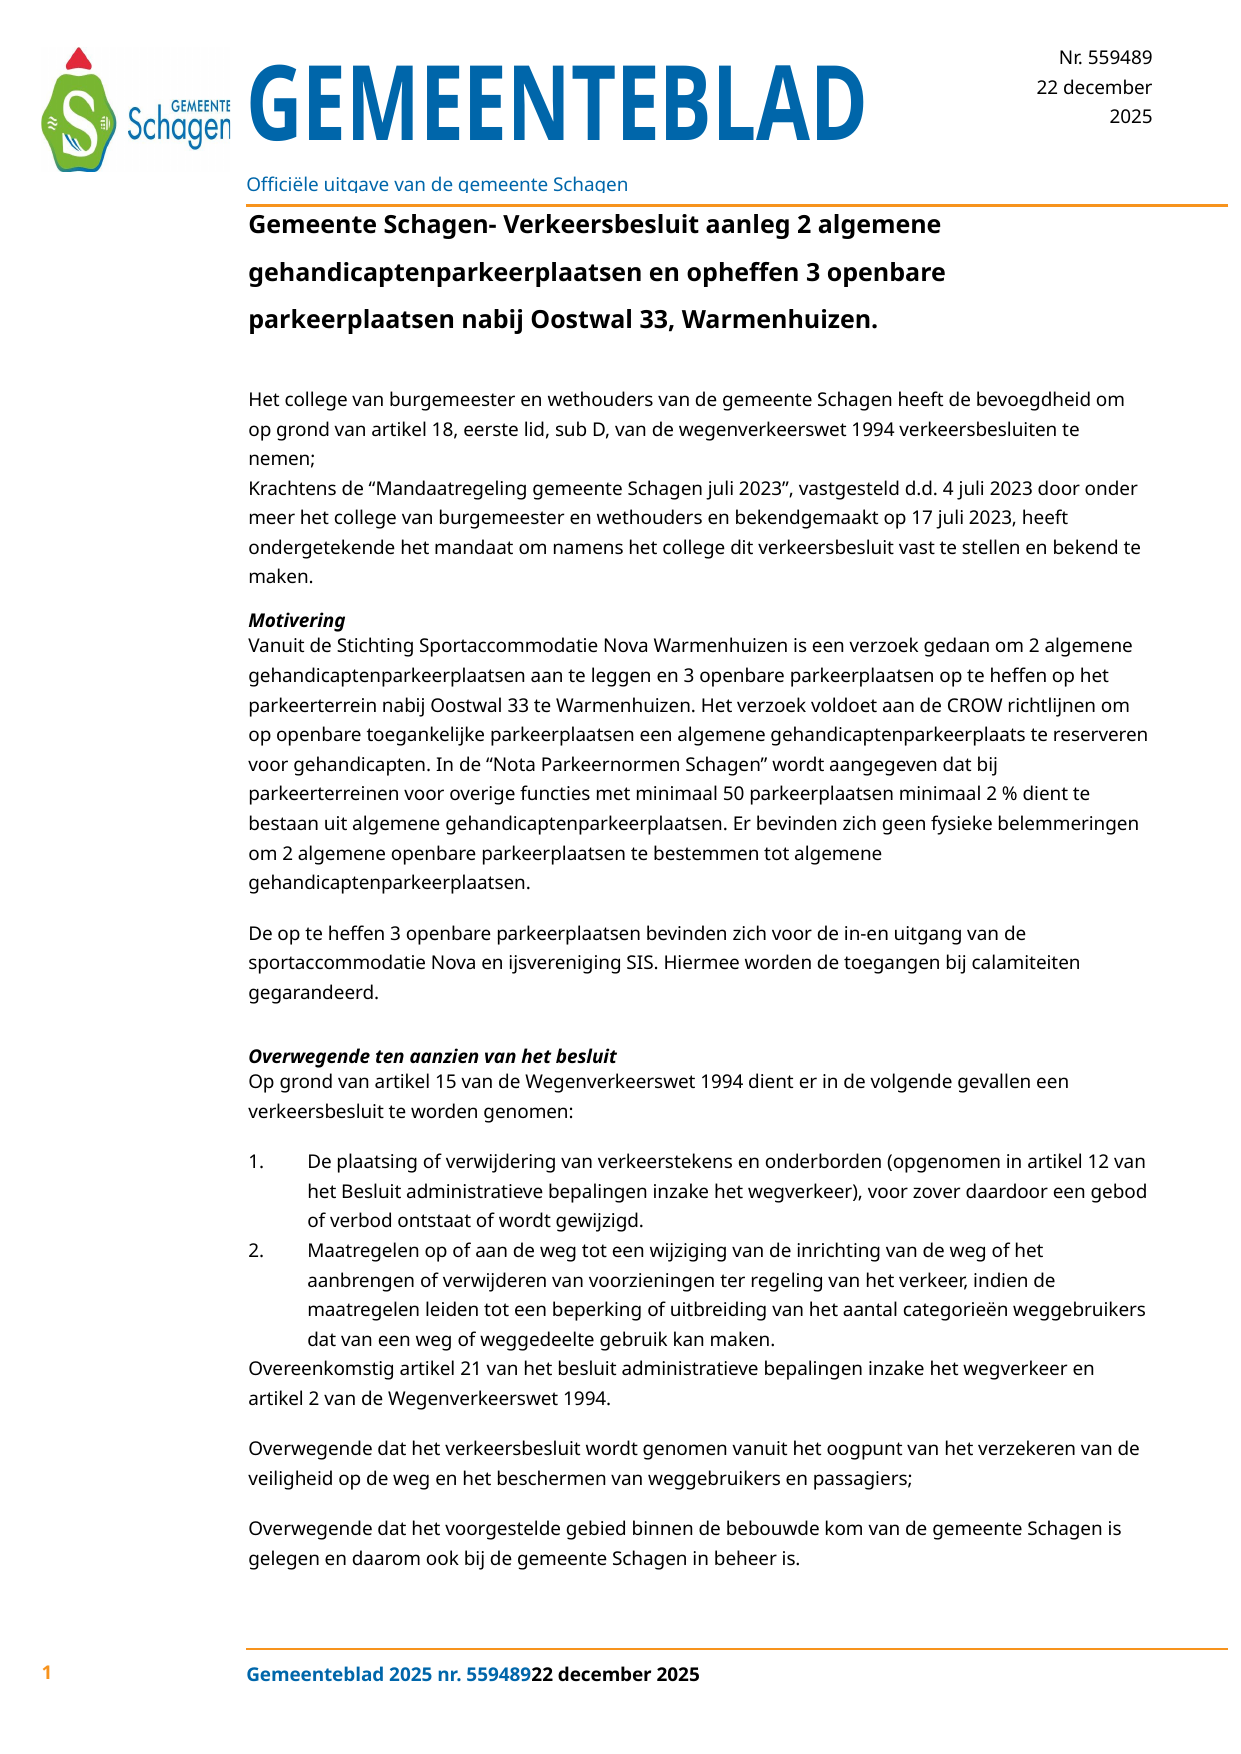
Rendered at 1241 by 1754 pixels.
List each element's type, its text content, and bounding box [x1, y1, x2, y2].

text Op grond van artikel 15 van de Wegenverkeerswet 1994 dient er in de volgende gevallen een verkeersbesluit te worden genomen: [248, 1068, 1152, 1124]
text Overwegende dat het verkeersbesluit wordt genomen vanuit het oogpunt van het verzekeren van de veiligheid op de weg en het beschermen van weggebruikers en passagiers; [248, 1436, 1152, 1491]
list De plaatsing of verwijdering van verkeerstekens en onderborden (opgenomen in artikel 12 van het Besluit administratieve bepalingen inzake het wegverkeer), voor zover daardoor een gebod of verbod ontstaat of wordt gewijzigd. [248, 1148, 1152, 1233]
picture [41, 47, 231, 172]
text Het college van burgemeester en wethouders van de gemeente Schagen heeft de bevoegdheid om op grond van artikel 18, eerste lid, sub D, van de wegenverkeerswet 1994 verkeersbesluiten te nemen; [248, 386, 1152, 471]
text Krachtens de “Mandaatregeling gemeente Schagen juli 2023”, vastgesteld d.d. 4 juli 2023 door onder meer het college van burgemeester en wethouders en bekendgemaakt op 17 juli 2023, heeft ondergetekende het mandaat om namens het college dit verkeersbesluit vast te stellen en bekend te maken. [248, 475, 1152, 589]
list Maatregelen op of aan de weg tot een wijziging van de inrichting van de weg of het aanbrengen of verwijderen van voorzieningen ter regeling van het verkeer, indien de maatregelen leiden tot een beperking of uitbreiding van het aantal categorieën weggebruikers dat van een weg of weggedeelte gebruik kan maken. [248, 1237, 1152, 1352]
text Motivering [248, 607, 1152, 633]
text Overwegende ten aanzien van het besluit [248, 1043, 1152, 1068]
text Vanuit de Stichting Sportaccommodatie Nova Warmenhuizen is een verzoek gedaan om 2 algemene gehandicaptenparkeerplaatsen aan te leggen en 3 openbare parkeerplaatsen op te heffen op het parkeerterrein nabij Oostwal 33 te Warmenhuizen. Het verzoek voldoet aan de CROW richtlijnen om op openbare toegankelijke parkeerplaatsen een algemene gehandicaptenparkeerplaats te reserveren voor gehandicapten. In de “Nota Parkeernormen Schagen” wordt aangegeven dat bij parkeerterreinen voor overige functies met minimaal 50 parkeerplaatsen minimaal 2 % dient te bestaan uit algemene gehandicaptenparkeerplaatsen. Er bevinden zich geen fysieke belemmeringen om 2 algemene openbare parkeerplaatsen te bestemmen tot algemene gehandicaptenparkeerplaatsen. [248, 633, 1152, 895]
text De op te heffen 3 openbare parkeerplaatsen bevinden zich voor de in-en uitgang van de sportaccommodatie Nova en ijsvereniging SIS. Hiermee worden de toegangen bij calamiteiten gegarandeerd. [248, 920, 1152, 1004]
text Overwegende dat het voorgestelde gebied binnen de bebouwde kom van de gemeente Schagen is gelegen en daarom ook bij de gemeente Schagen in beheer is. [248, 1516, 1152, 1571]
text Gemeente Schagen- Verkeersbesluit aanleg 2 algemene gehandicaptenparkeerplaatsen en opheffen 3 openbare parkeerplaatsen nabij Oostwal 33, Warmenhuizen. [248, 207, 1152, 336]
text Overeenkomstig artikel 21 van het besluit administratieve bepalingen inzake het wegverkeer en artikel 2 van de Wegenverkeerswet 1994. [248, 1356, 1152, 1411]
